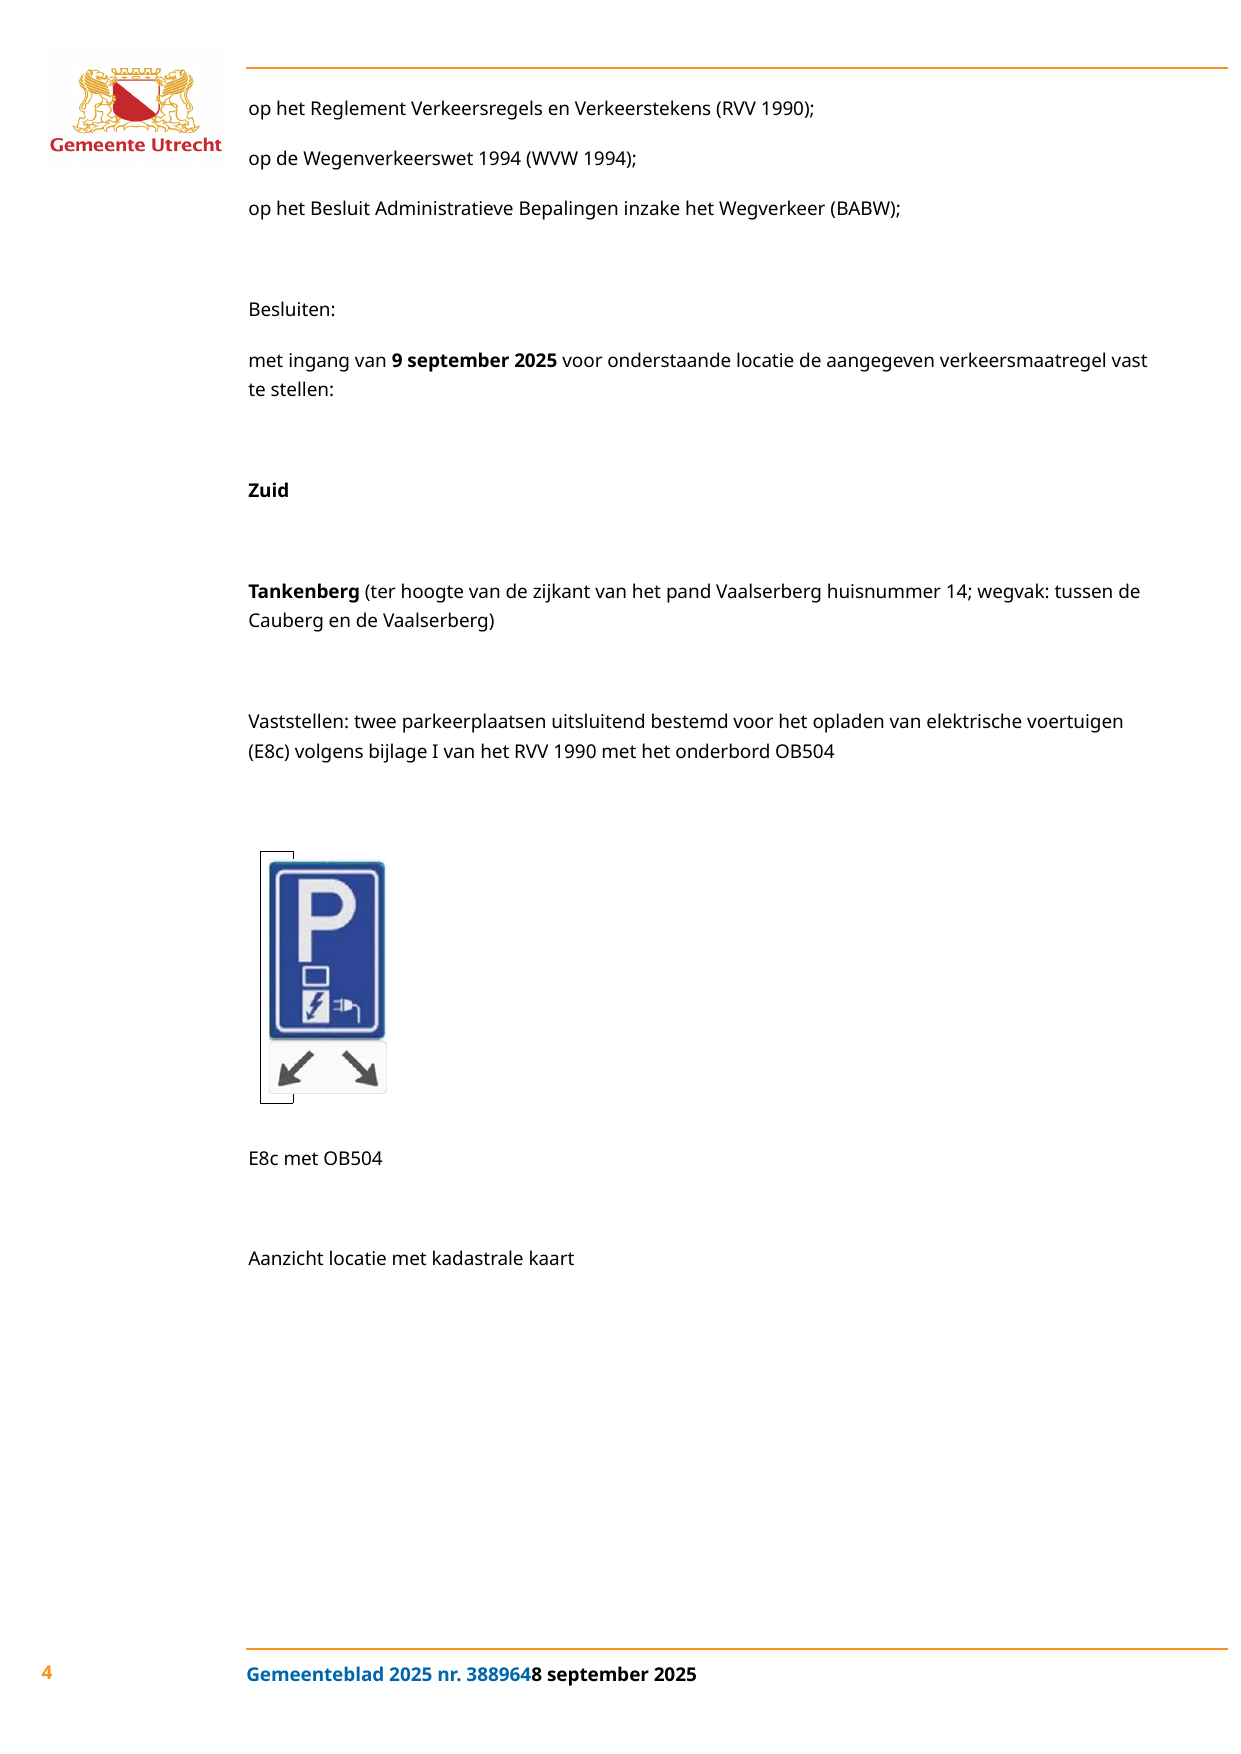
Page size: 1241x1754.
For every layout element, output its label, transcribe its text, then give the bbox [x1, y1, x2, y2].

text op het Besluit Administratieve Bepalingen inzake het Wegverkeer (BABW); [248, 196, 1152, 221]
picture [41, 47, 231, 172]
text Zuid [248, 477, 1152, 503]
picture [268, 859, 387, 1094]
text met ingang van 9 september 2025 voor onderstaande locatie de aangegeven verkeersmaatregel vast te stellen: [248, 347, 1152, 402]
text Aanzicht locatie met kadastrale kaart [248, 1246, 1152, 1271]
text Vaststellen: twee parkeerplaatsen uitsluitend bestemd voor het opladen van elektrische voertuigen (E8c) volgens bijlage I van het RVV 1990 met het onderbord OB504 [248, 708, 1152, 764]
text E8c met OB504 [248, 1145, 1152, 1171]
text Tankenberg (ter hoogte van de zijkant van het pand Vaalserberg huisnummer 14; wegvak: tussen de Cauberg en de Vaalserberg) [248, 578, 1152, 633]
text op de Wegenverkeerswet 1994 (WVW 1994); [248, 145, 1152, 171]
text Besluiten: [248, 296, 1152, 322]
text op het Reglement Verkeersregels en Verkeerstekens (RVV 1990); [248, 95, 1152, 121]
